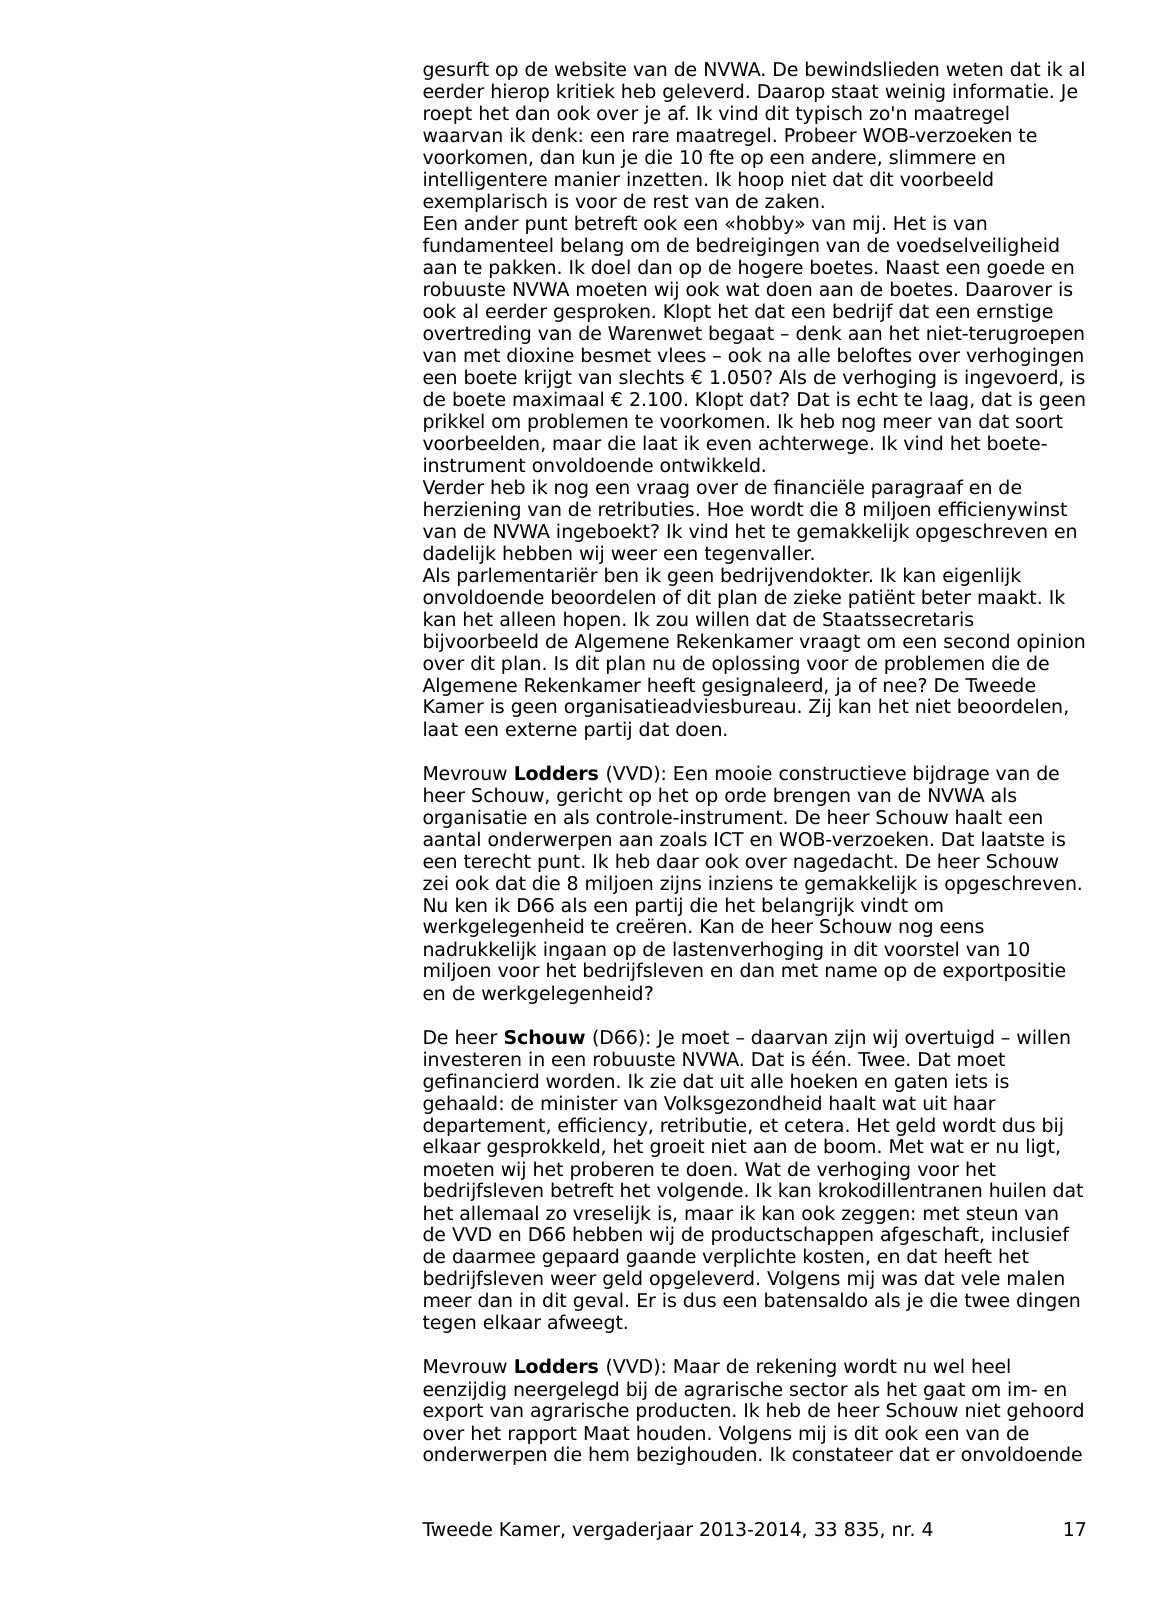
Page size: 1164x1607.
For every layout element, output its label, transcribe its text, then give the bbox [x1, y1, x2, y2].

text Mevrouw Lodders (VVD): Maar de rekening wordt nu wel heel eenzijdig neergelegd bij de agrarische sector als het gaat om im- en export van agrarische producten. Ik heb de heer Schouw niet gehoord over het rapport Maat houden. Volgens mij is dit ook een van de onderwerpen die hem bezighouden. Ik constateer dat er onvoldoende [422, 1356, 1087, 1466]
text Een ander punt betreft ook een «hobby» van mij. Het is van fundamenteel belang om de bedreigingen van de voedselveiligheid aan te pakken. Ik doel dan op de hogere boetes. Naast een goede en robuuste NVWA moeten wij ook wat doen aan de boetes. Daarover is ook al eerder gesproken. Klopt het dat een bedrijf dat een ernstige overtreding van de Warenwet begaat – denk aan het niet-terugroepen van met dioxine besmet vlees – ook na alle beloftes over verhogingen een boete krijgt van slechts € 1.050? Als de verhoging is ingevoerd, is de boete maximaal € 2.100. Klopt dat? Dat is echt te laag, dat is geen prikkel om problemen te voorkomen. Ik heb nog meer van dat soort voorbeelden, maar die laat ik even achterwege. Ik vind het boete-instrument onvoldoende ontwikkeld. [422, 213, 1087, 477]
text Als parlementariër ben ik geen bedrijvendokter. Ik kan eigenlijk onvoldoende beoordelen of dit plan de zieke patiënt beter maakt. Ik kan het alleen hopen. Ik zou willen dat de Staatssecretaris bijvoorbeeld de Algemene Rekenkamer vraagt om een second opinion over dit plan. Is dit plan nu de oplossing voor de problemen die de Algemene Rekenkamer heeft gesignaleerd, ja of nee? De Tweede Kamer is geen organisatieadviesbureau. Zij kan het niet beoordelen, laat een externe partij dat doen. [422, 564, 1087, 740]
text Mevrouw Lodders (VVD): Een mooie constructieve bijdrage van de heer Schouw, gericht op het op orde brengen van de NVWA als organisatie en als controle-instrument. De heer Schouw haalt een aantal onderwerpen aan zoals ICT en WOB-verzoeken. Dat laatste is een terecht punt. Ik heb daar ook over nagedacht. De heer Schouw zei ook dat die 8 miljoen zijns inziens te gemakkelijk is opgeschreven. Nu ken ik D66 als een partij die het belangrijk vindt om werkgelegenheid te creëren. Kan de heer Schouw nog eens nadrukkelijk ingaan op de lastenverhoging in dit voorstel van 10 miljoen voor het bedrijfsleven en dan met name op de exportpositie en de werkgelegenheid? [422, 763, 1087, 1004]
text Verder heb ik nog een vraag over de financiële paragraaf en de herziening van de retributies. Hoe wordt die 8 miljoen efficienywinst van de NVWA ingeboekt? Ik vind het te gemakkelijk opgeschreven en dadelijk hebben wij weer een tegenvaller. [422, 477, 1087, 564]
text gesurft op de website van de NVWA. De bewindslieden weten dat ik al eerder hierop kritiek heb geleverd. Daarop staat weinig informatie. Je roept het dan ook over je af. Ik vind dit typisch zo'n maatregel waarvan ik denk: een rare maatregel. Probeer WOB-verzoeken te voorkomen, dan kun je die 10 fte op een andere, slimmere en intelligentere manier inzetten. Ik hoop niet dat dit voorbeeld exemplarisch is voor de rest van de zaken. [422, 59, 1087, 213]
text De heer Schouw (D66): Je moet – daarvan zijn wij overtuigd – willen investeren in een robuuste NVWA. Dat is één. Twee. Dat moet gefinancierd worden. Ik zie dat uit alle hoeken en gaten iets is gehaald: de minister van Volksgezondheid haalt wat uit haar departement, efficiency, retributie, et cetera. Het geld wordt dus bij elkaar gesprokkeld, het groeit niet aan de boom. Met wat er nu ligt, moeten wij het proberen te doen. Wat de verhoging voor het bedrijfsleven betreft het volgende. Ik kan krokodillentranen huilen dat het allemaal zo vreselijk is, maar ik kan ook zeggen: met steun van de VVD en D66 hebben wij de productschappen afgeschaft, inclusief de daarmee gepaard gaande verplichte kosten, en dat heeft het bedrijfsleven weer geld opgeleverd. Volgens mij was dat vele malen meer dan in dit geval. Er is dus een batensaldo als je die twee dingen tegen elkaar afweegt. [422, 1027, 1087, 1334]
